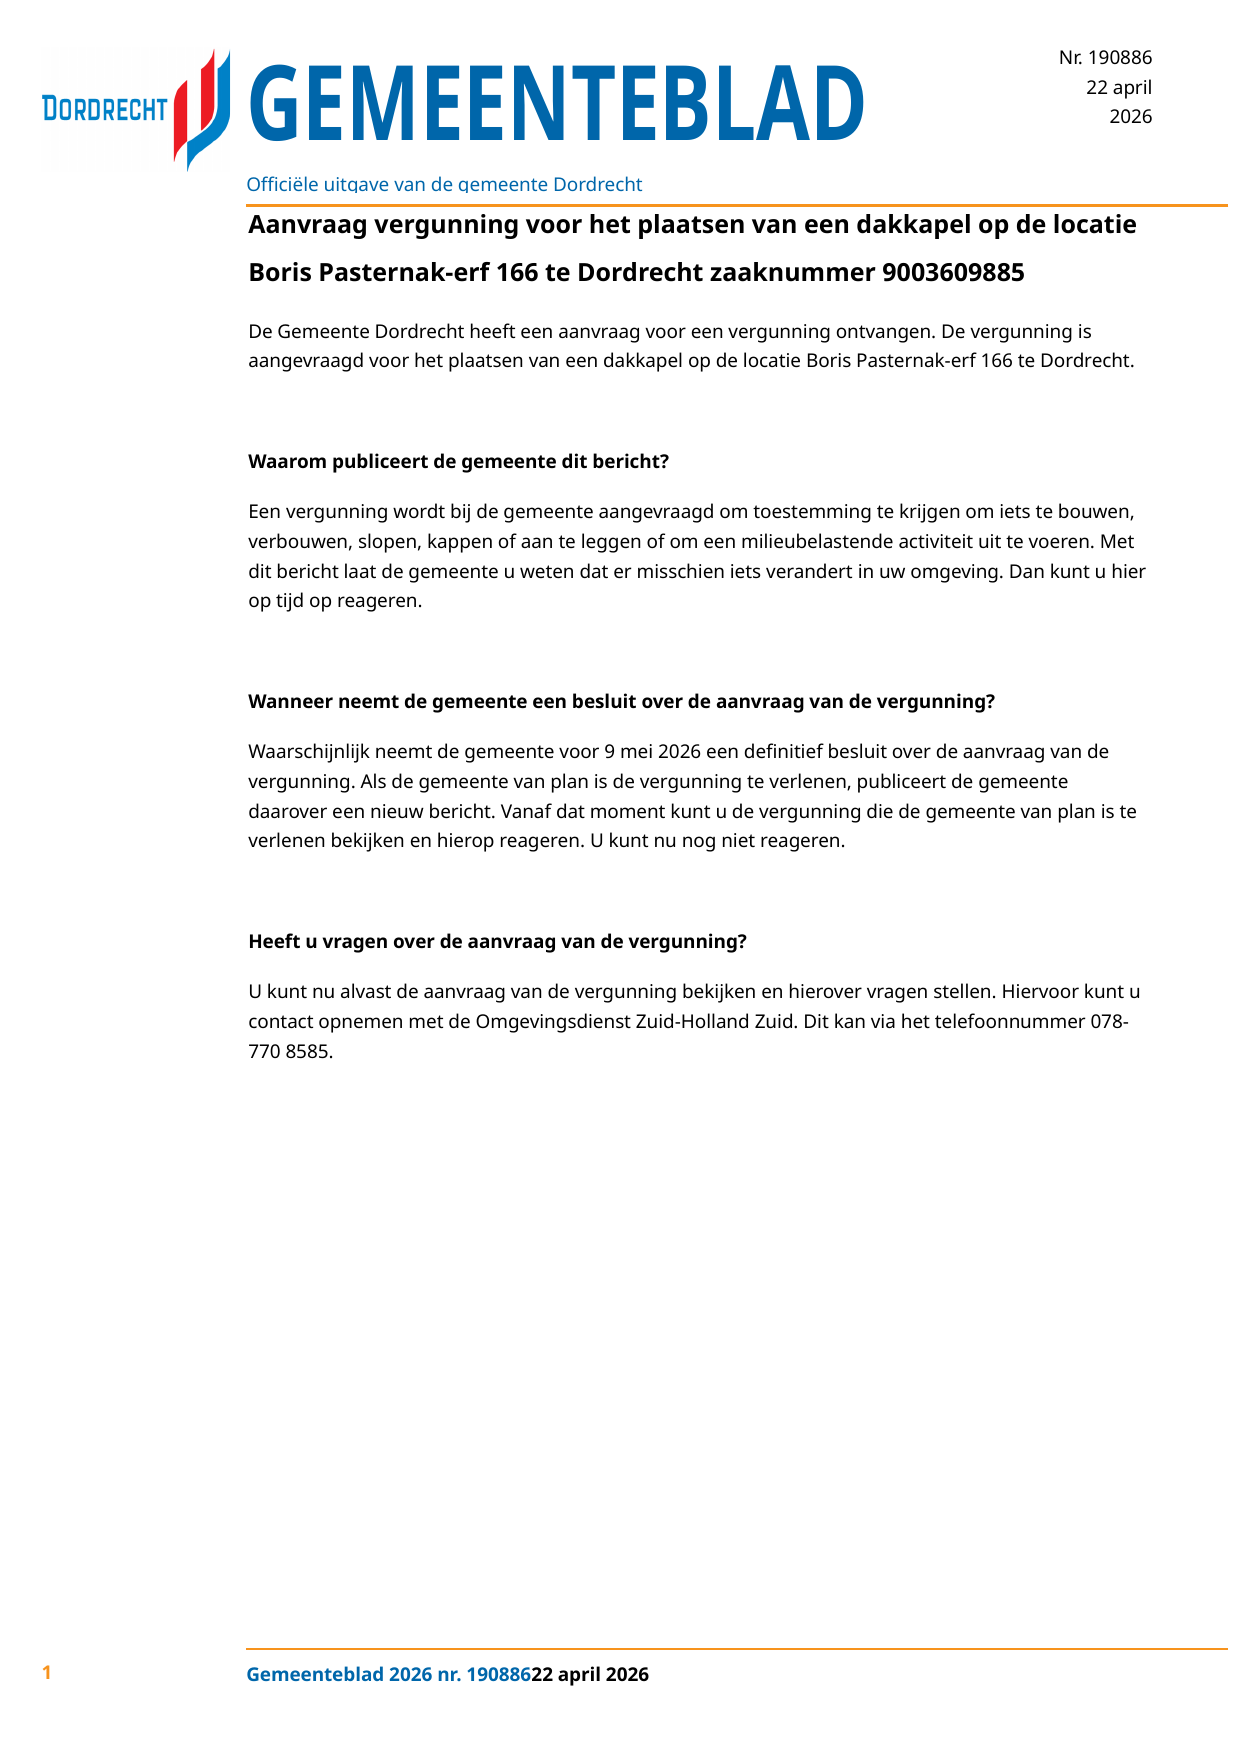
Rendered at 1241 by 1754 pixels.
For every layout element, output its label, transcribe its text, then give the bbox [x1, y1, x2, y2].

picture [41, 47, 231, 172]
text Wanneer neemt de gemeente een besluit over de aanvraag van de vergunning? [248, 688, 1152, 714]
text Aanvraag vergunning voor het plaatsen van een dakkapel op de locatie Boris Pasternak-erf 166 te Dordrecht zaaknummer 9003609885 [248, 207, 1152, 288]
text De Gemeente Dordrecht heeft een aanvraag voor een vergunning ontvangen. De vergunning is aangevraagd voor het plaatsen van een dakkapel op de locatie Boris Pasternak-erf 166 te Dordrecht. [248, 318, 1152, 373]
text Waarschijnlijk neemt de gemeente voor 9 mei 2026 een definitief besluit over de aanvraag van de vergunning. Als de gemeente van plan is de vergunning te verlenen, publiceert de gemeente daarover een nieuw bericht. Vanaf dat moment kunt u de vergunning die de gemeente van plan is te verlenen bekijken en hierop reageren. U kunt nu nog niet reageren. [248, 739, 1152, 853]
text U kunt nu alvast de aanvraag van de vergunning bekijken en hierover vragen stellen. Hiervoor kunt u contact opnemen met de Omgevingsdienst Zuid-Holland Zuid. Dit kan via het telefoonnummer 078-770 8585. [248, 979, 1152, 1064]
text Heeft u vragen over de aanvraag van de vergunning? [248, 928, 1152, 954]
text Waarom publiceert de gemeente dit bericht? [248, 448, 1152, 474]
text Een vergunning wordt bij de gemeente aangevraagd om toestemming te krijgen om iets te bouwen, verbouwen, slopen, kappen of aan te leggen of om een milieubelastende activiteit uit te voeren. Met dit bericht laat de gemeente u weten dat er misschien iets verandert in uw omgeving. Dan kunt u hier op tijd op reageren. [248, 499, 1152, 613]
